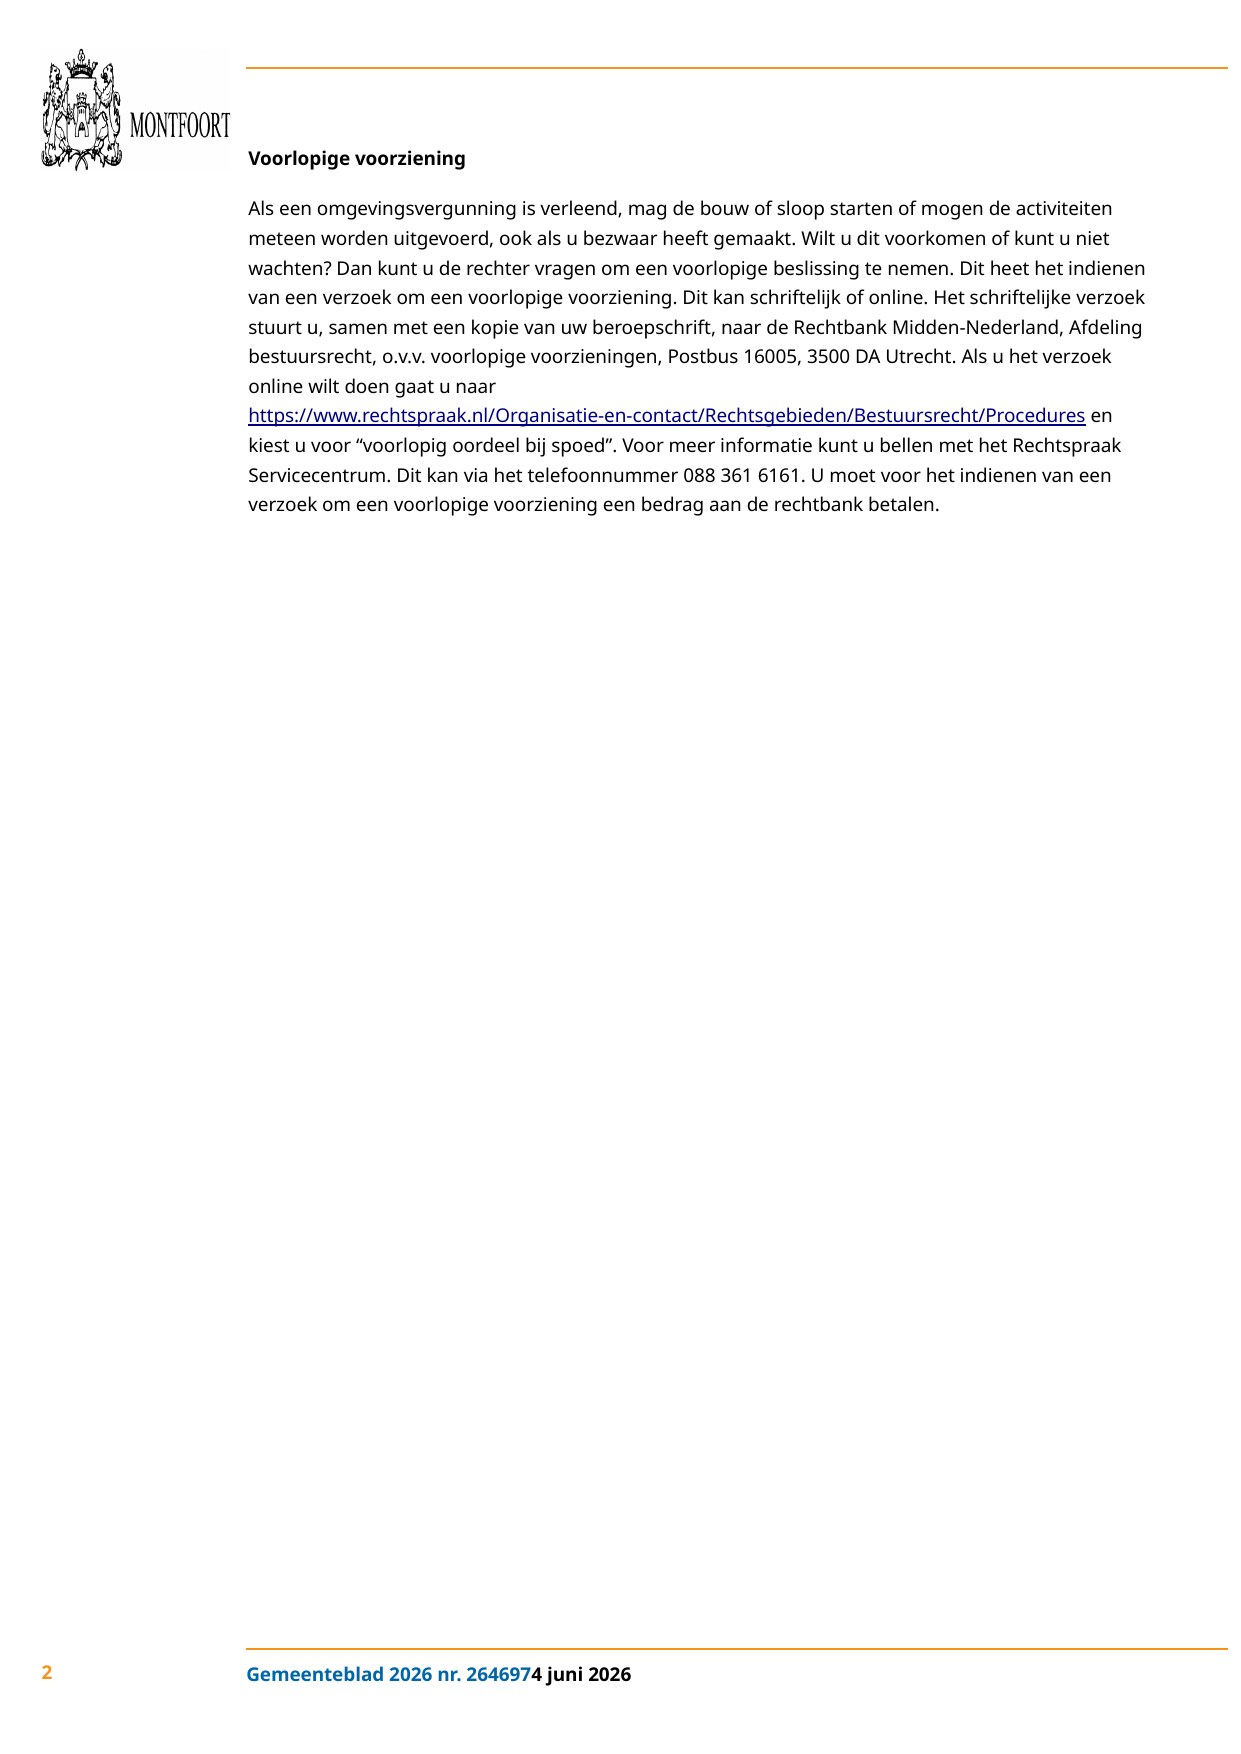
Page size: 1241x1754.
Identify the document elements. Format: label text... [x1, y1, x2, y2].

picture [41, 47, 231, 172]
text Voorlopige voorziening [248, 145, 1152, 171]
text Als een omgevingsvergunning is verleend, mag de bouw of sloop starten of mogen de activiteiten meteen worden uitgevoerd, ook als u bezwaar heeft gemaakt. Wilt u dit voorkomen of kunt u niet wachten? Dan kunt u de rechter vragen om een voorlopige beslissing te nemen. Dit heet het indienen van een verzoek om een voorlopige voorziening. Dit kan schriftelijk of online. Het schriftelijke verzoek stuurt u, samen met een kopie van uw beroepschrift, naar de Rechtbank Midden-Nederland, Afdeling bestuursrecht, o.v.v. voorlopige voorzieningen, Postbus 16005, 3500 DA Utrecht. Als u het verzoek online wilt doen gaat u naar https://www.rechtspraak.nl/Organisatie-en-contact/Rechtsgebieden/Bestuursrecht/Procedures en kiest u voor “voorlopig oordeel bij spoed”. Voor meer informatie kunt u bellen met het Rechtspraak Servicecentrum. Dit kan via het telefoonnummer 088 361 6161. U moet voor het indienen van een verzoek om een voorlopige voorziening een bedrag aan de rechtbank betalen. [248, 196, 1152, 517]
